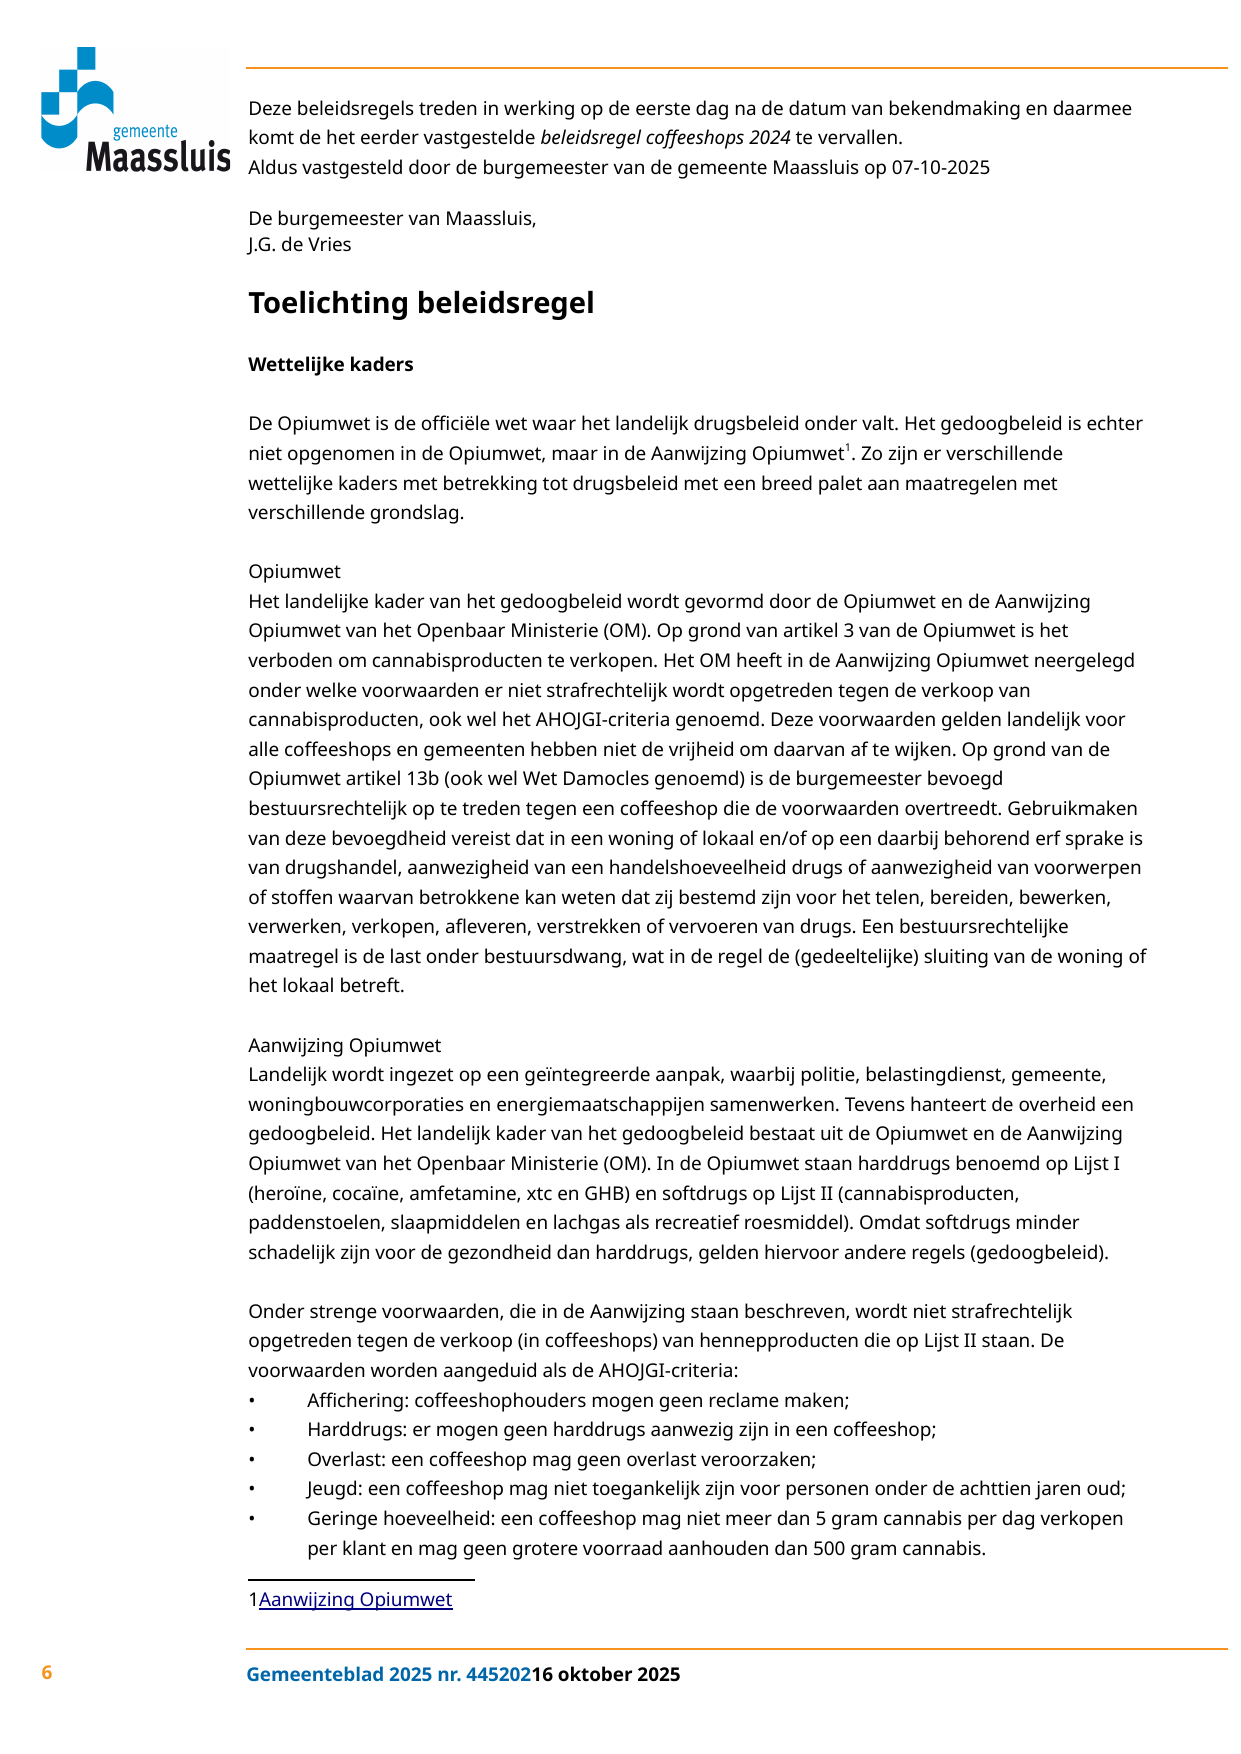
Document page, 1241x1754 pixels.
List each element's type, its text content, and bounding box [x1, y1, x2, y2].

text Aldus vastgesteld door de burgemeester van de gemeente Maassluis op 07-10-2025 [248, 154, 1152, 180]
list Geringe hoeveelheid: een coffeeshop mag niet meer dan 5 gram cannabis per dag verkopen per klant en mag geen grotere voorraad aanhouden dan 500 gram cannabis. [248, 1505, 1152, 1561]
text Onder strenge voorwaarden, die in de Aanwijzing staan beschreven, wordt niet strafrechtelijk opgetreden tegen de verkoop (in coffeeshops) van hennepproducten die op Lijst II staan. De voorwaarden worden aangeduid als de AHOJGI-criteria: [248, 1298, 1152, 1383]
text Aanwijzing Opiumwet [248, 1032, 1152, 1058]
text Opiumwet [248, 558, 1152, 584]
picture [41, 47, 77, 92]
text Toelichting beleidsregel [248, 283, 1152, 322]
text De Opiumwet is de officiële wet waar het landelijk drugsbeleid onder valt. Het gedoogbeleid is echter niet opgenomen in de Opiumwet, maar in de Aanwijzing Opiumwet. Zo zijn er verschillende wettelijke kaders met betrekking tot drugsbeleid met een breed palet aan maatregelen met verschillende grondslag. [248, 411, 1152, 525]
text J.G. de Vries [248, 231, 1152, 257]
text Deze beleidsregels treden in werking op de eerste dag na de datum van bekendmaking en daarmee komt de het eerder vastgestelde beleidsregel coffeeshops 2024 te vervallen. [248, 95, 1152, 150]
list Affichering: coffeeshophouders mogen geen reclame maken; [248, 1387, 1152, 1413]
text De burgemeester van Maassluis, [248, 205, 1152, 231]
list Jeugd: een coffeeshop mag niet toegankelijk zijn voor personen onder de achttien jaren oud; [248, 1476, 1152, 1501]
list Overlast: een coffeeshop mag geen overlast veroorzaken; [248, 1446, 1152, 1472]
picture [41, 47, 231, 172]
text Landelijk wordt ingezet op een geïntegreerde aanpak, waarbij politie, belastingdienst, gemeente, woningbouwcorporaties en energiemaatschappijen samenwerken. Tevens hanteert de overheid een gedoogbeleid. Het landelijk kader van het gedoogbeleid bestaat uit de Opiumwet en de Aanwijzing Opiumwet van het Openbaar Ministerie (OM). In de Opiumwet staan harddrugs benoemd op Lijst I (heroïne, cocaïne, amfetamine, xtc en GHB) en softdrugs op Lijst II (cannabisproducten, paddenstoelen, slaapmiddelen en lachgas als recreatief roesmiddel). Omdat softdrugs minder schadelijk zijn voor de gezondheid dan harddrugs, gelden hiervoor andere regels (gedoogbeleid). [248, 1061, 1152, 1265]
text Wettelijke kaders [248, 351, 1152, 377]
list Harddrugs: er mogen geen harddrugs aanwezig zijn in een coffeeshop; [248, 1416, 1152, 1442]
text Aanwijzing Opiumwet [248, 1586, 1152, 1612]
text Het landelijke kader van het gedoogbeleid wordt gevormd door de Opiumwet en de Aanwijzing Opiumwet van het Openbaar Ministerie (OM). Op grond van artikel 3 van de Opiumwet is het verboden om cannabisproducten te verkopen. Het OM heeft in de Aanwijzing Opiumwet neergelegd onder welke voorwaarden er niet strafrechtelijk wordt opgetreden tegen de verkoop van cannabisproducten, ook wel het AHOJGI-criteria genoemd. Deze voorwaarden gelden landelijk voor alle coffeeshops en gemeenten hebben niet de vrijheid om daarvan af te wijken. Op grond van de Opiumwet artikel 13b (ook wel Wet Damocles genoemd) is de burgemeester bevoegd bestuursrechtelijk op te treden tegen een coffeeshop die de voorwaarden overtreedt. Gebruikmaken van deze bevoegdheid vereist dat in een woning of lokaal en/of op een daarbij behorend erf sprake is van drugshandel, aanwezigheid van een handelshoeveelheid drugs of aanwezigheid van voorwerpen of stoffen waarvan betrokkene kan weten dat zij bestemd zijn voor het telen, bereiden, bewerken, verwerken, verkopen, afleveren, verstrekken of vervoeren van drugs. Een bestuursrechtelijke maatregel is de last onder bestuursdwang, wat in de regel de (gedeeltelijke) sluiting van de woning of het lokaal betreft. [248, 588, 1152, 998]
